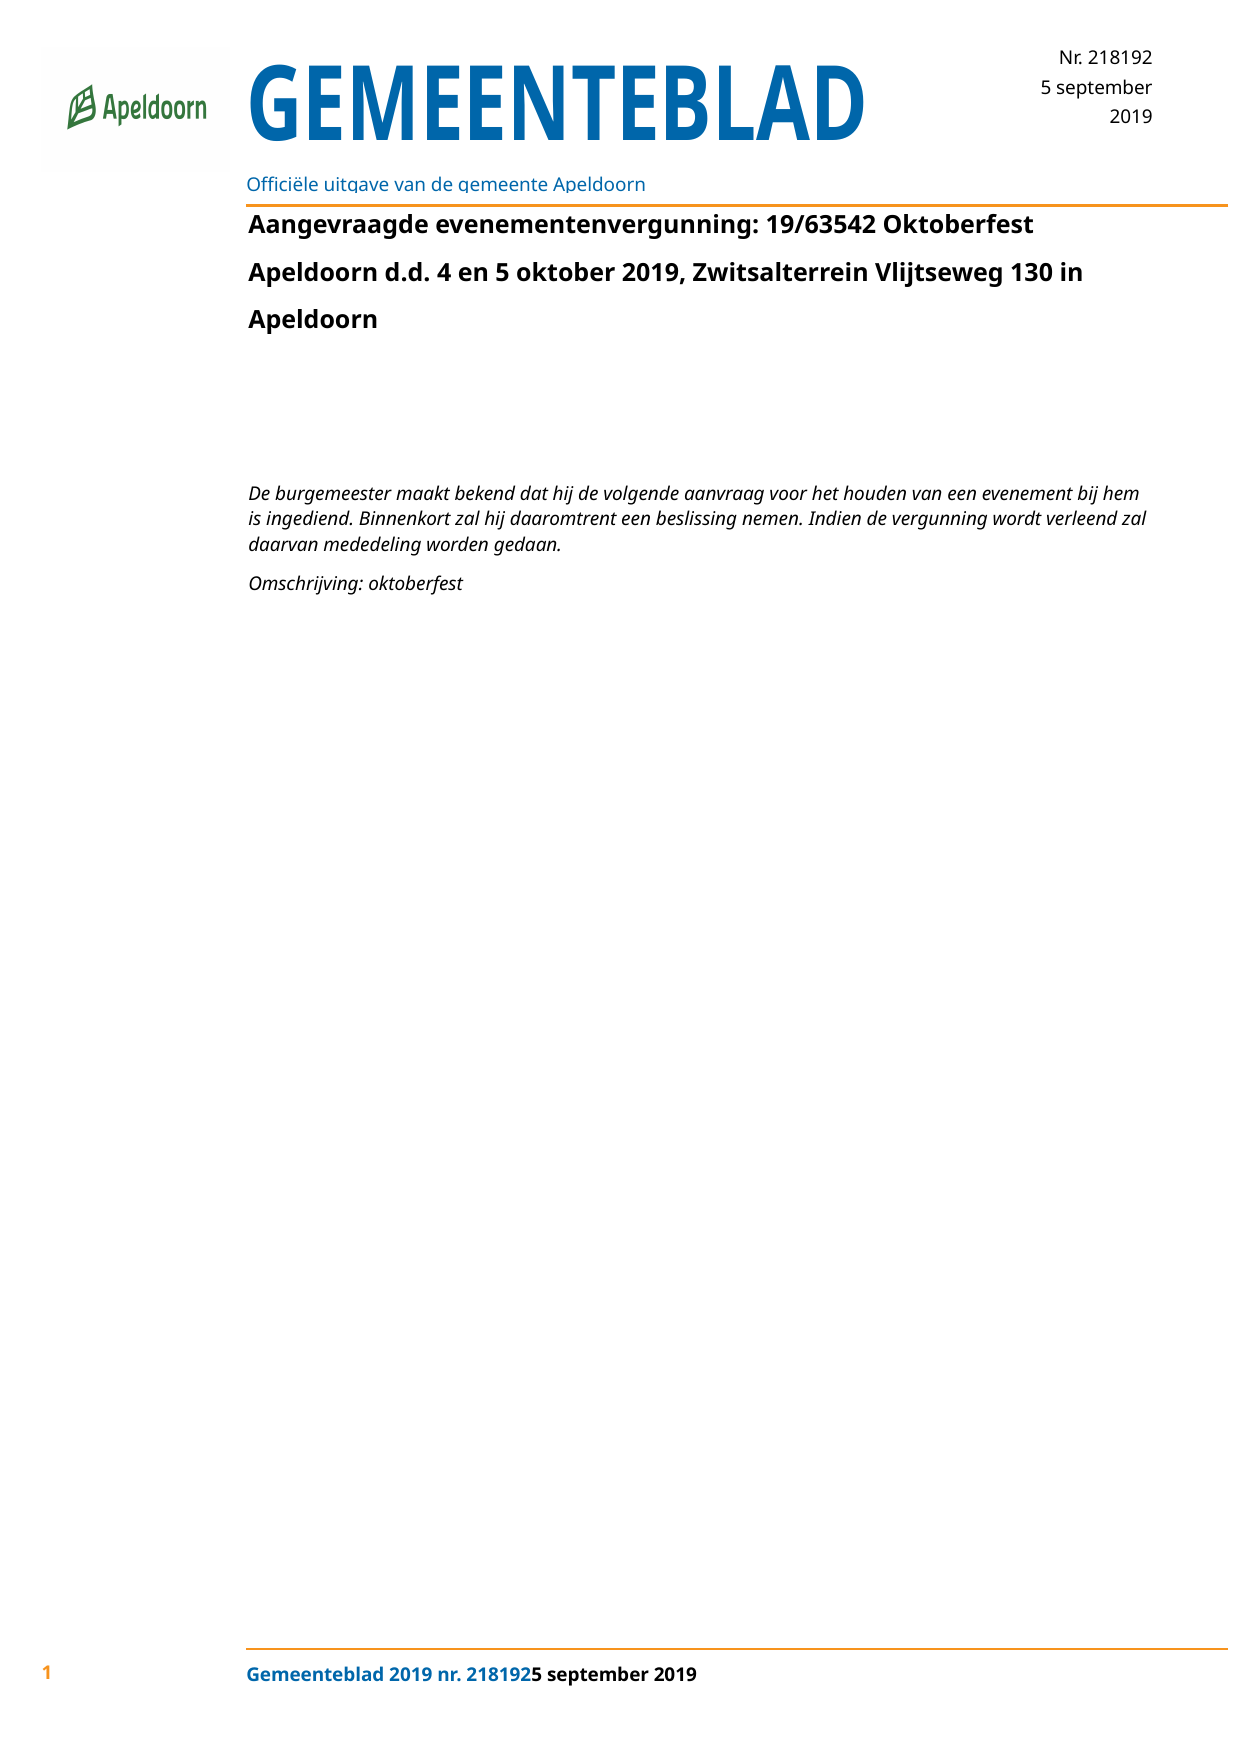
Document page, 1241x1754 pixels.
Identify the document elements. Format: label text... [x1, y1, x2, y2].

text Omschrijving: oktoberfest [248, 571, 1152, 596]
text De burgemeester maakt bekend dat hij de volgende aanvraag voor het houden van een evenement bij hem is ingediend. Binnenkort zal hij daaromtrent een beslissing nemen. Indien de vergunning wordt verleend zal daarvan mededeling worden gedaan. [248, 480, 1152, 557]
text Aangevraagde evenementenvergunning: 19/63542 Oktoberfest Apeldoorn d.d. 4 en 5 oktober 2019, Zwitsalterrein Vlijtseweg 130 in Apeldoorn [248, 207, 1152, 336]
picture [41, 47, 231, 172]
